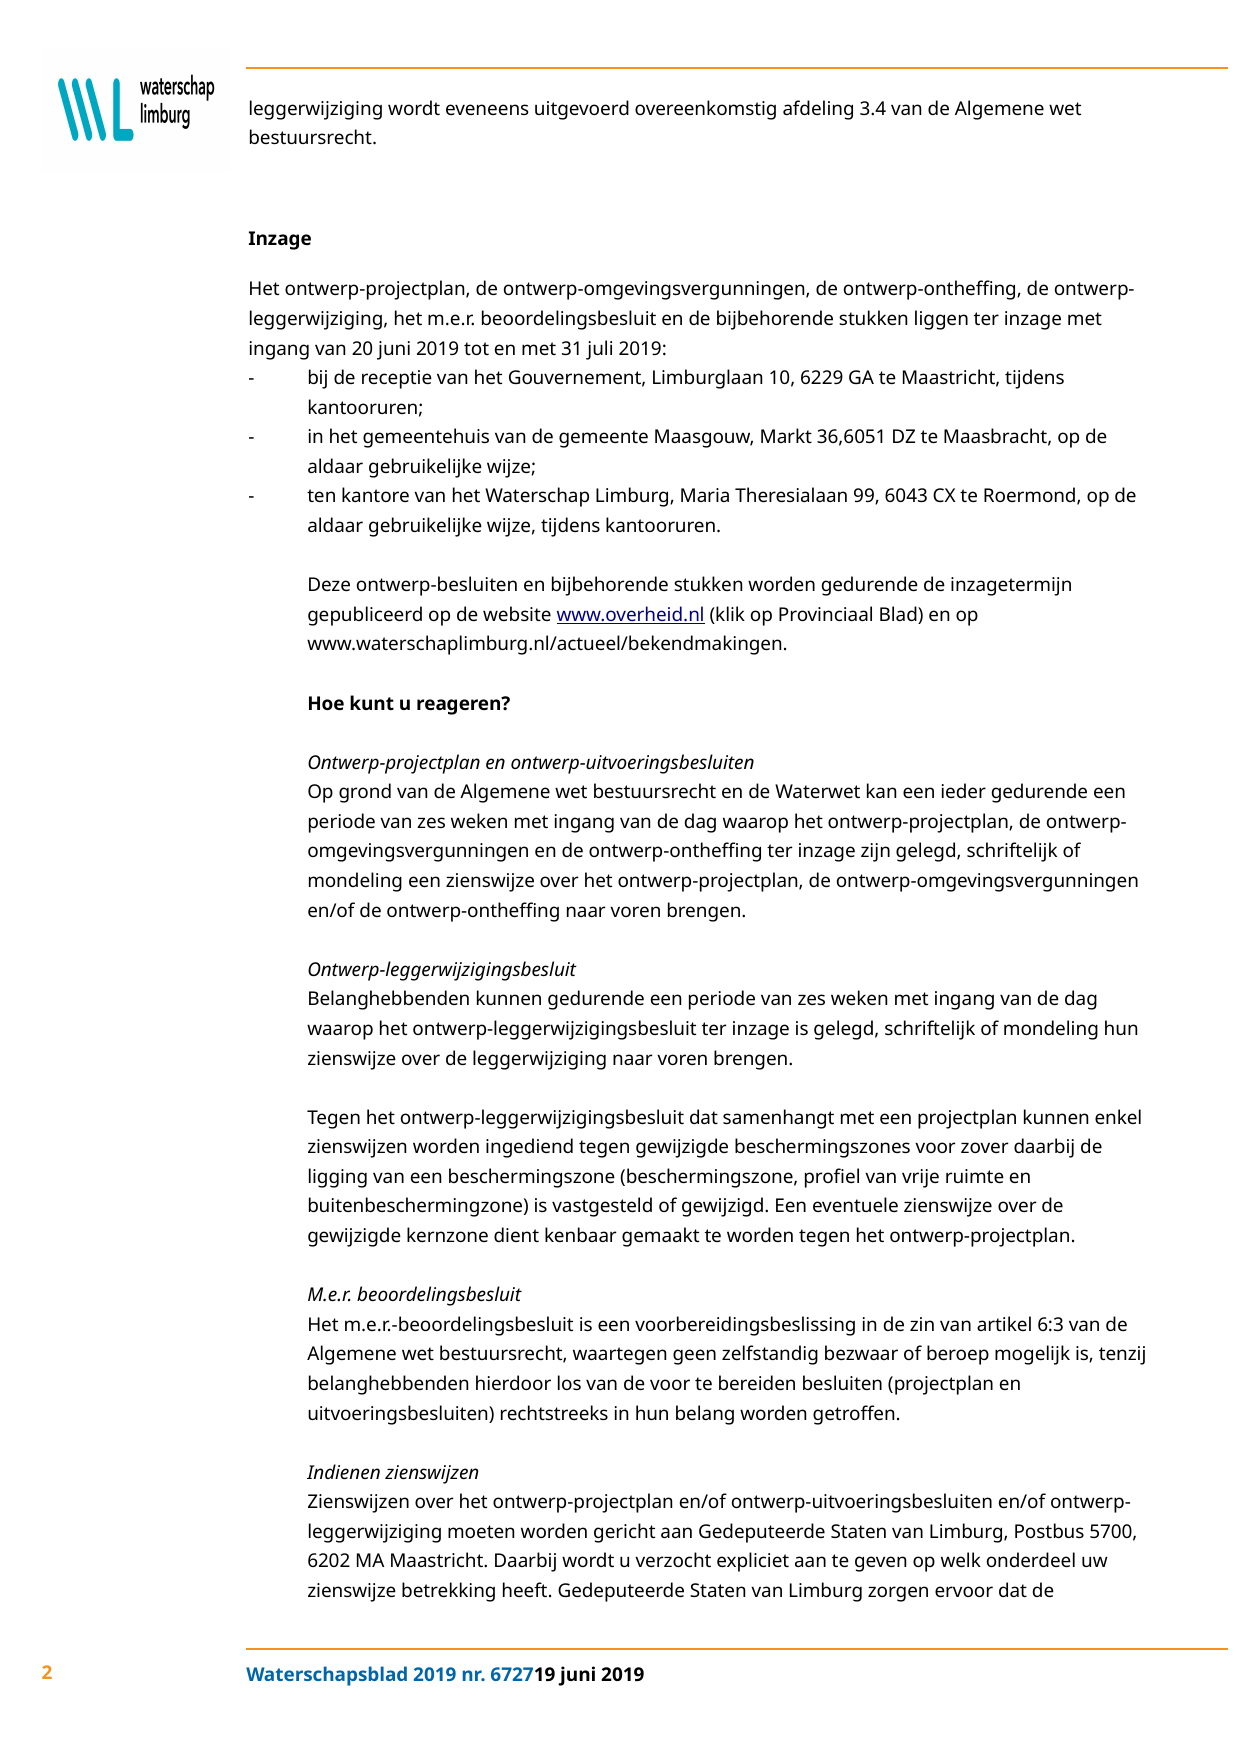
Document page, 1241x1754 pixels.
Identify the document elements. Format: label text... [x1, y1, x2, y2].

list bij de receptie van het Gouvernement, Limburglaan 10, 6229 GA te Maastricht, tijdens kantooruren; [248, 364, 1152, 420]
text Inzage [248, 225, 1152, 251]
list Op grond van de Algemene wet bestuursrecht en de Waterwet kan een ieder gedurende een periode van zes weken met ingang van de dag waarop het ontwerp-projectplan, de ontwerp-omgevingsvergunningen en de ontwerp-ontheffing ter inzage zijn gelegd, schriftelijk of mondeling een zienswijze over het ontwerp-projectplan, de ontwerp-omgevingsvergunningen en/of de ontwerp-ontheffing naar voren brengen. [248, 778, 1152, 923]
list Ontwerp-leggerwijzigingsbesluit [248, 956, 1152, 982]
text Het ontwerp-projectplan, de ontwerp-omgevingsvergunningen, de ontwerp-ontheffing, de ontwerp- leggerwijziging, het m.e.r. beoordelingsbesluit en de bijbehorende stukken liggen ter inzage met ingang van 20 juni 2019 tot en met 31 juli 2019: [248, 276, 1152, 361]
list Tegen het ontwerp-leggerwijzigingsbesluit dat samenhangt met een projectplan kunnen enkel zienswijzen worden ingediend tegen gewijzigde beschermingszones voor zover daarbij de ligging van een beschermingszone (beschermingszone, profiel van vrije ruimte en buitenbeschermingzone) is vastgesteld of gewijzigd. Een eventuele zienswijze over de gewijzigde kernzone dient kenbaar gemaakt te worden tegen het ontwerp-projectplan. [248, 1104, 1152, 1248]
list Indienen zienswijzen [248, 1459, 1152, 1485]
picture [41, 47, 231, 172]
list Deze ontwerp-besluiten en bijbehorende stukken worden gedurende de inzagetermijn gepubliceerd op de website www.overheid.nl (klik op Provinciaal Blad) en op www.waterschaplimburg.nl/actueel/bekendmakingen. [248, 571, 1152, 656]
list M.e.r. beoordelingsbesluit [248, 1281, 1152, 1307]
list Ontwerp-projectplan en ontwerp-uitvoeringsbesluiten [248, 749, 1152, 775]
list ten kantore van het Waterschap Limburg, Maria Theresialaan 99, 6043 CX te Roermond, op de aldaar gebruikelijke wijze, tijdens kantooruren. [248, 483, 1152, 538]
list Belanghebbenden kunnen gedurende een periode van zes weken met ingang van de dag waarop het ontwerp-leggerwijzigingsbesluit ter inzage is gelegd, schriftelijk of mondeling hun zienswijze over de leggerwijziging naar voren brengen. [248, 986, 1152, 1071]
list Het m.e.r.-beoordelingsbesluit is een voorbereidingsbeslissing in de zin van artikel 6:3 van de Algemene wet bestuursrecht, waartegen geen zelfstandig bezwaar of beroep mogelijk is, tenzij belanghebbenden hierdoor los van de voor te bereiden besluiten (projectplan en uitvoeringsbesluiten) rechtstreeks in hun belang worden getroffen. [248, 1311, 1152, 1426]
list Hoe kunt u reageren? [248, 690, 1152, 716]
list in het gemeentehuis van de gemeente Maasgouw, Markt 36,6051 DZ te Maasbracht, op de aldaar gebruikelijke wijze; [248, 423, 1152, 479]
text leggerwijziging wordt eveneens uitgevoerd overeenkomstig afdeling 3.4 van de Algemene wet bestuursrecht. [248, 95, 1152, 150]
list Zienswijzen over het ontwerp-projectplan en/of ontwerp-uitvoeringsbesluiten en/of ontwerp-leggerwijziging moeten worden gericht aan Gedeputeerde Staten van Limburg, Postbus 5700, 6202 MA Maastricht. Daarbij wordt u verzocht expliciet aan te geven op welk onderdeel uw zienswijze betrekking heeft. Gedeputeerde Staten van Limburg zorgen ervoor dat de [248, 1488, 1152, 1603]
